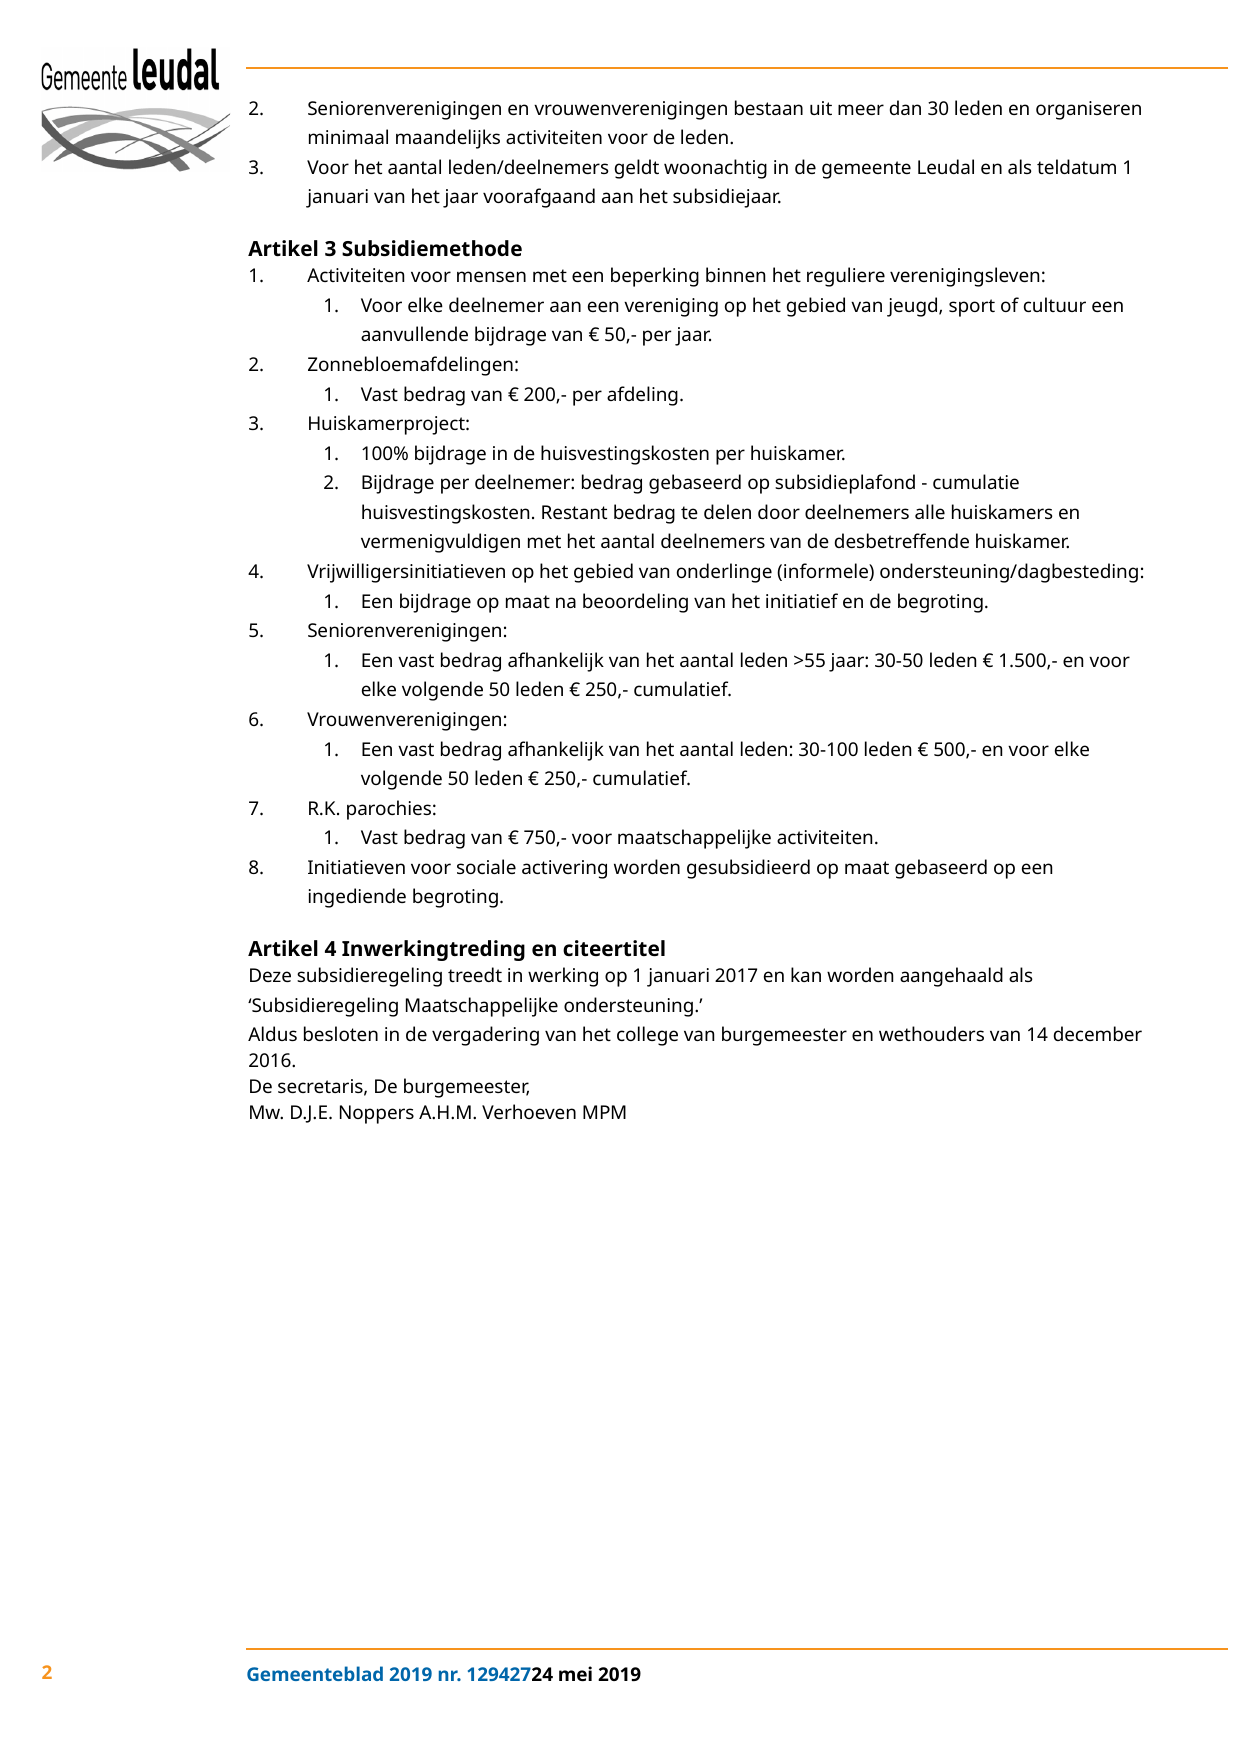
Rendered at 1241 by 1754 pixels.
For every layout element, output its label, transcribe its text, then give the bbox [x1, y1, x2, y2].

list Een vast bedrag afhankelijk van het aantal leden: 30-100 leden € 500,- en voor elke volgende 50 leden € 250,- cumulatief. [323, 736, 1152, 791]
list Initiatieven voor sociale activering worden gesubsidieerd op maat gebaseerd op een ingediende begroting. [248, 854, 1152, 909]
list Een vast bedrag afhankelijk van het aantal leden >55 jaar: 30-50 leden € 1.500,- en voor elke volgende 50 leden € 250,- cumulatief. [323, 647, 1152, 702]
list Vast bedrag van € 200,- per afdeling. [323, 381, 1152, 406]
list 100% bijdrage in de huisvestingskosten per huiskamer. [323, 440, 1152, 466]
list Voor het aantal leden/deelnemers geldt woonachtig in de gemeente Leudal en als teldatum 1 januari van het jaar voorafgaand aan het subsidiejaar. [248, 154, 1152, 209]
text De secretaris, De burgemeester, [248, 1073, 1152, 1099]
text Aldus besloten in de vergadering van het college van burgemeester en wethouders van 14 december 2016. [248, 1022, 1152, 1073]
list Activiteiten voor mensen met een beperking binnen het reguliere verenigingsleven: [248, 262, 1152, 288]
list Een bijdrage op maat na beoordeling van het initiatief en de begroting. [323, 588, 1152, 613]
list Vrijwilligersinitiatieven op het gebied van onderlinge (informele) ondersteuning/dagbesteding: [248, 558, 1152, 584]
list R.K. parochies: [248, 795, 1152, 821]
list Vast bedrag van € 750,- voor maatschappelijke activiteiten. [323, 824, 1152, 850]
picture [41, 47, 231, 172]
text Artikel 4 Inwerkingtreding en citeertitel [248, 934, 1152, 962]
list Seniorenverenigingen: [248, 617, 1152, 643]
list Huiskamerproject: [248, 410, 1152, 436]
text Artikel 3 Subsidiemethode [248, 234, 1152, 262]
list Vrouwenverenigingen: [248, 706, 1152, 732]
text Mw. D.J.E. Noppers A.H.M. Verhoeven MPM [248, 1099, 1152, 1124]
list Seniorenverenigingen en vrouwenverenigingen bestaan uit meer dan 30 leden en organiseren minimaal maandelijks activiteiten voor de leden. [248, 95, 1152, 150]
list Bijdrage per deelnemer: bedrag gebaseerd op subsidieplafond - cumulatie huisvestingskosten. Restant bedrag te delen door deelnemers alle huiskamers en vermenigvuldigen met het aantal deelnemers van de desbetreffende huiskamer. [323, 469, 1152, 554]
text Deze subsidieregeling treedt in werking op 1 januari 2017 en kan worden aangehaald als ‘Subsidieregeling Maatschappelijke ondersteuning.’ [248, 962, 1152, 1018]
list Zonnebloemafdelingen: [248, 351, 1152, 377]
list Voor elke deelnemer aan een vereniging op het gebied van jeugd, sport of cultuur een aanvullende bijdrage van € 50,- per jaar. [323, 292, 1152, 347]
